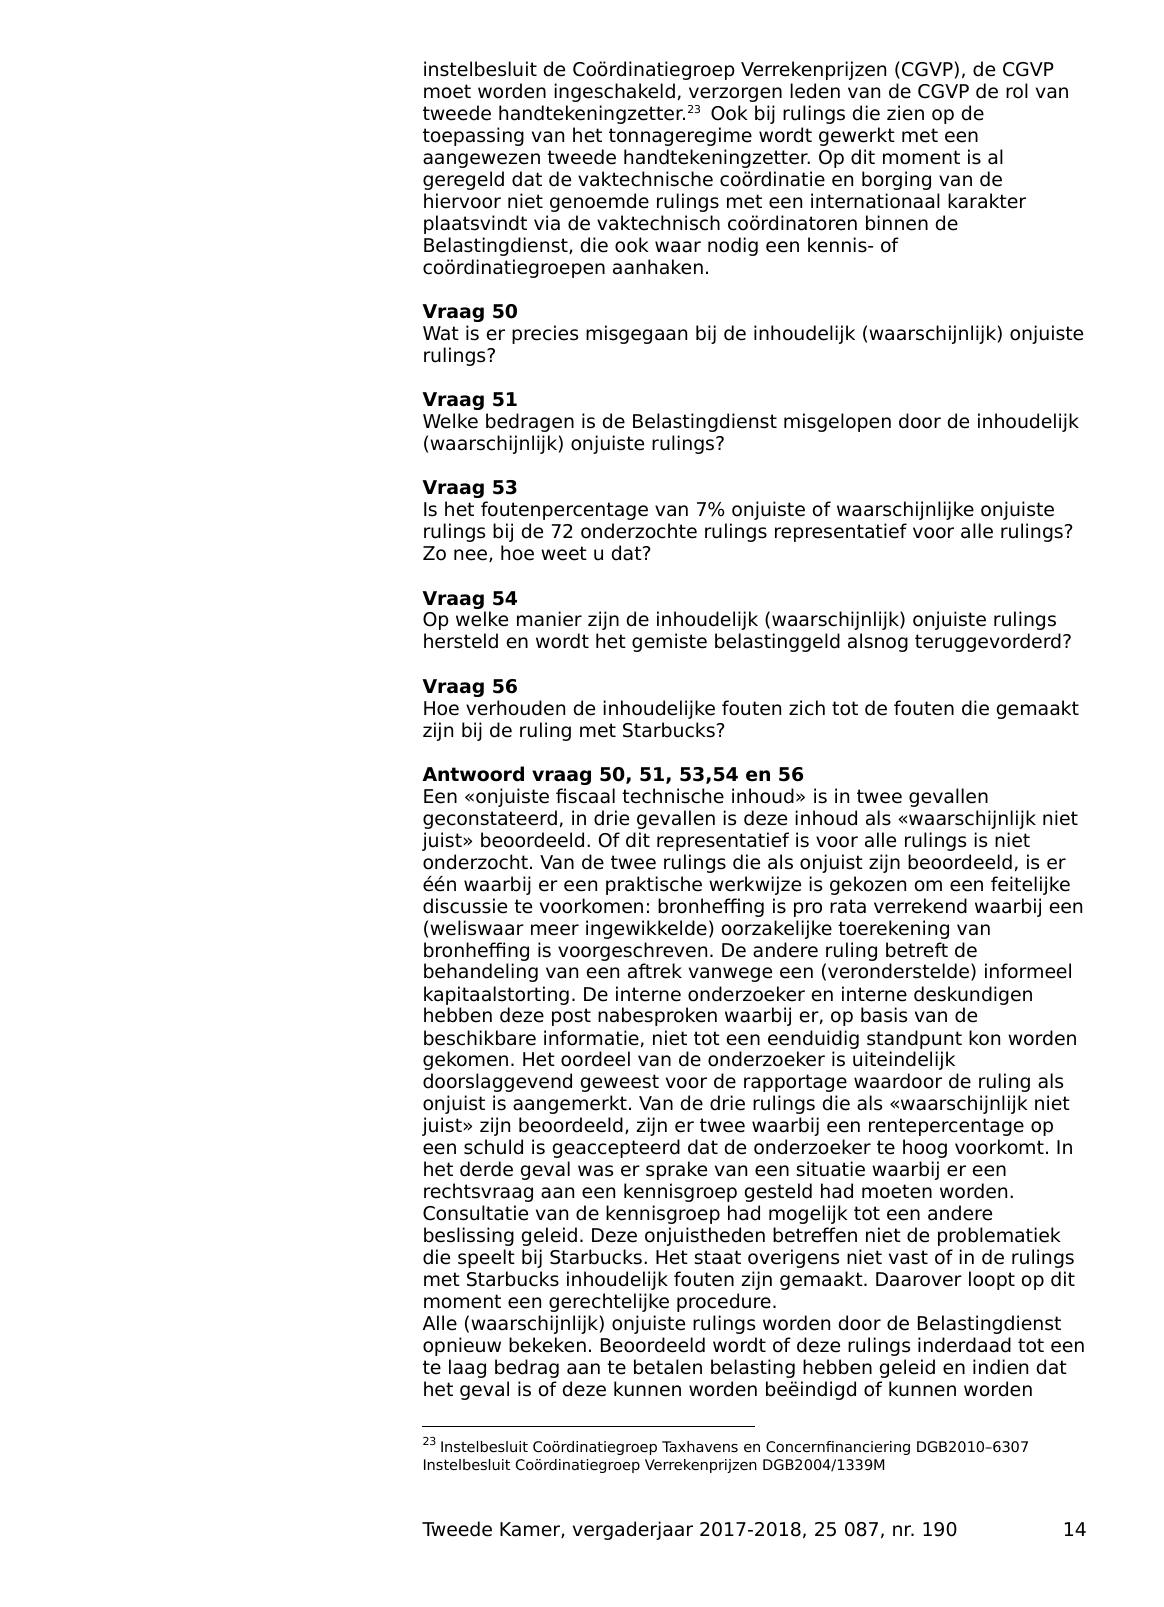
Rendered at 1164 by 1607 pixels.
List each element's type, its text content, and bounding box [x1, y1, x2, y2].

text Vraag 51 [422, 389, 1087, 411]
text Antwoord vraag 50, 51, 53,54 en 56 [422, 764, 1087, 786]
text Instelbesluit Coördinatiegroep Taxhavens en Concernfinanciering DGB2010–6307 [422, 1435, 1087, 1457]
text Vraag 50 [422, 301, 1087, 323]
text Een «onjuiste fiscaal technische inhoud» is in twee gevallen geconstateerd, in drie gevallen is deze inhoud als «waarschijnlijk niet juist» beoordeeld. Of dit representatief is voor alle rulings is niet onderzocht. Van de twee rulings die als onjuist zijn beoordeeld, is er één waarbij er een praktische werkwijze is gekozen om een feitelijke discussie te voorkomen: bronheffing is pro rata verrekend waarbij een (weliswaar meer ingewikkelde) oorzakelijke toerekening van bronheffing is voorgeschreven. De andere ruling betreft de behandeling van een aftrek vanwege een (veronderstelde) informeel kapitaalstorting. De interne onderzoeker en interne deskundigen hebben deze post nabesproken waarbij er, op basis van de beschikbare informatie, niet tot een eenduidig standpunt kon worden gekomen. Het oordeel van de onderzoeker is uiteindelijk doorslaggevend geweest voor de rapportage waardoor de ruling als onjuist is aangemerkt. Van de drie rulings die als «waarschijnlijk niet juist» zijn beoordeeld, zijn er twee waarbij een rentepercentage op een schuld is geaccepteerd dat de onderzoeker te hoog voorkomt. In het derde geval was er sprake van een situatie waarbij er een rechtsvraag aan een kennisgroep gesteld had moeten worden. Consultatie van de kennisgroep had mogelijk tot een andere beslissing geleid. Deze onjuistheden betreffen niet de problematiek die speelt bij Starbucks. Het staat overigens niet vast of in de rulings met Starbucks inhoudelijk fouten zijn gemaakt. Daarover loopt op dit moment een gerechtelijke procedure. [422, 786, 1087, 1313]
text Alle (waarschijnlijk) onjuiste rulings worden door de Belastingdienst opnieuw bekeken. Beoordeeld wordt of deze rulings inderdaad tot een te laag bedrag aan te betalen belasting hebben geleid en indien dat het geval is of deze kunnen worden beëindigd of kunnen worden [422, 1313, 1087, 1401]
text Vraag 54 [422, 587, 1087, 609]
text Is het foutenpercentage van 7% onjuiste of waarschijnlijke onjuiste rulings bij de 72 onderzochte rulings representatief voor alle rulings? Zo nee, hoe weet u dat? [422, 499, 1087, 565]
text instelbesluit de Coördinatiegroep Verrekenprijzen (CGVP), de CGVP moet worden ingeschakeld, verzorgen leden van de CGVP de rol van tweede handtekeningzetter. Ook bij rulings die zien op de toepassing van het tonnageregime wordt gewerkt met een aangewezen tweede handtekeningzetter. Op dit moment is al geregeld dat de vaktechnische coördinatie en borging van de hiervoor niet genoemde rulings met een internationaal karakter plaatsvindt via de vaktechnisch coördinatoren binnen de Belastingdienst, die ook waar nodig een kennis- of coördinatiegroepen aanhaken. [422, 59, 1087, 279]
text Vraag 53 [422, 477, 1087, 499]
text Welke bedragen is de Belastingdienst misgelopen door de inhoudelijk (waarschijnlijk) onjuiste rulings? [422, 411, 1087, 455]
text Hoe verhouden de inhoudelijke fouten zich tot de fouten die gemaakt zijn bij de ruling met Starbucks? [422, 697, 1087, 741]
text Wat is er precies misgegaan bij de inhoudelijk (waarschijnlijk) onjuiste rulings? [422, 323, 1087, 367]
text Op welke manier zijn de inhoudelijk (waarschijnlijk) onjuiste rulings hersteld en wordt het gemiste belastinggeld alsnog teruggevorderd? [422, 609, 1087, 653]
text Instelbesluit Coördinatiegroep Verrekenprijzen DGB2004/1339M [422, 1457, 1087, 1474]
text Vraag 56 [422, 676, 1087, 697]
